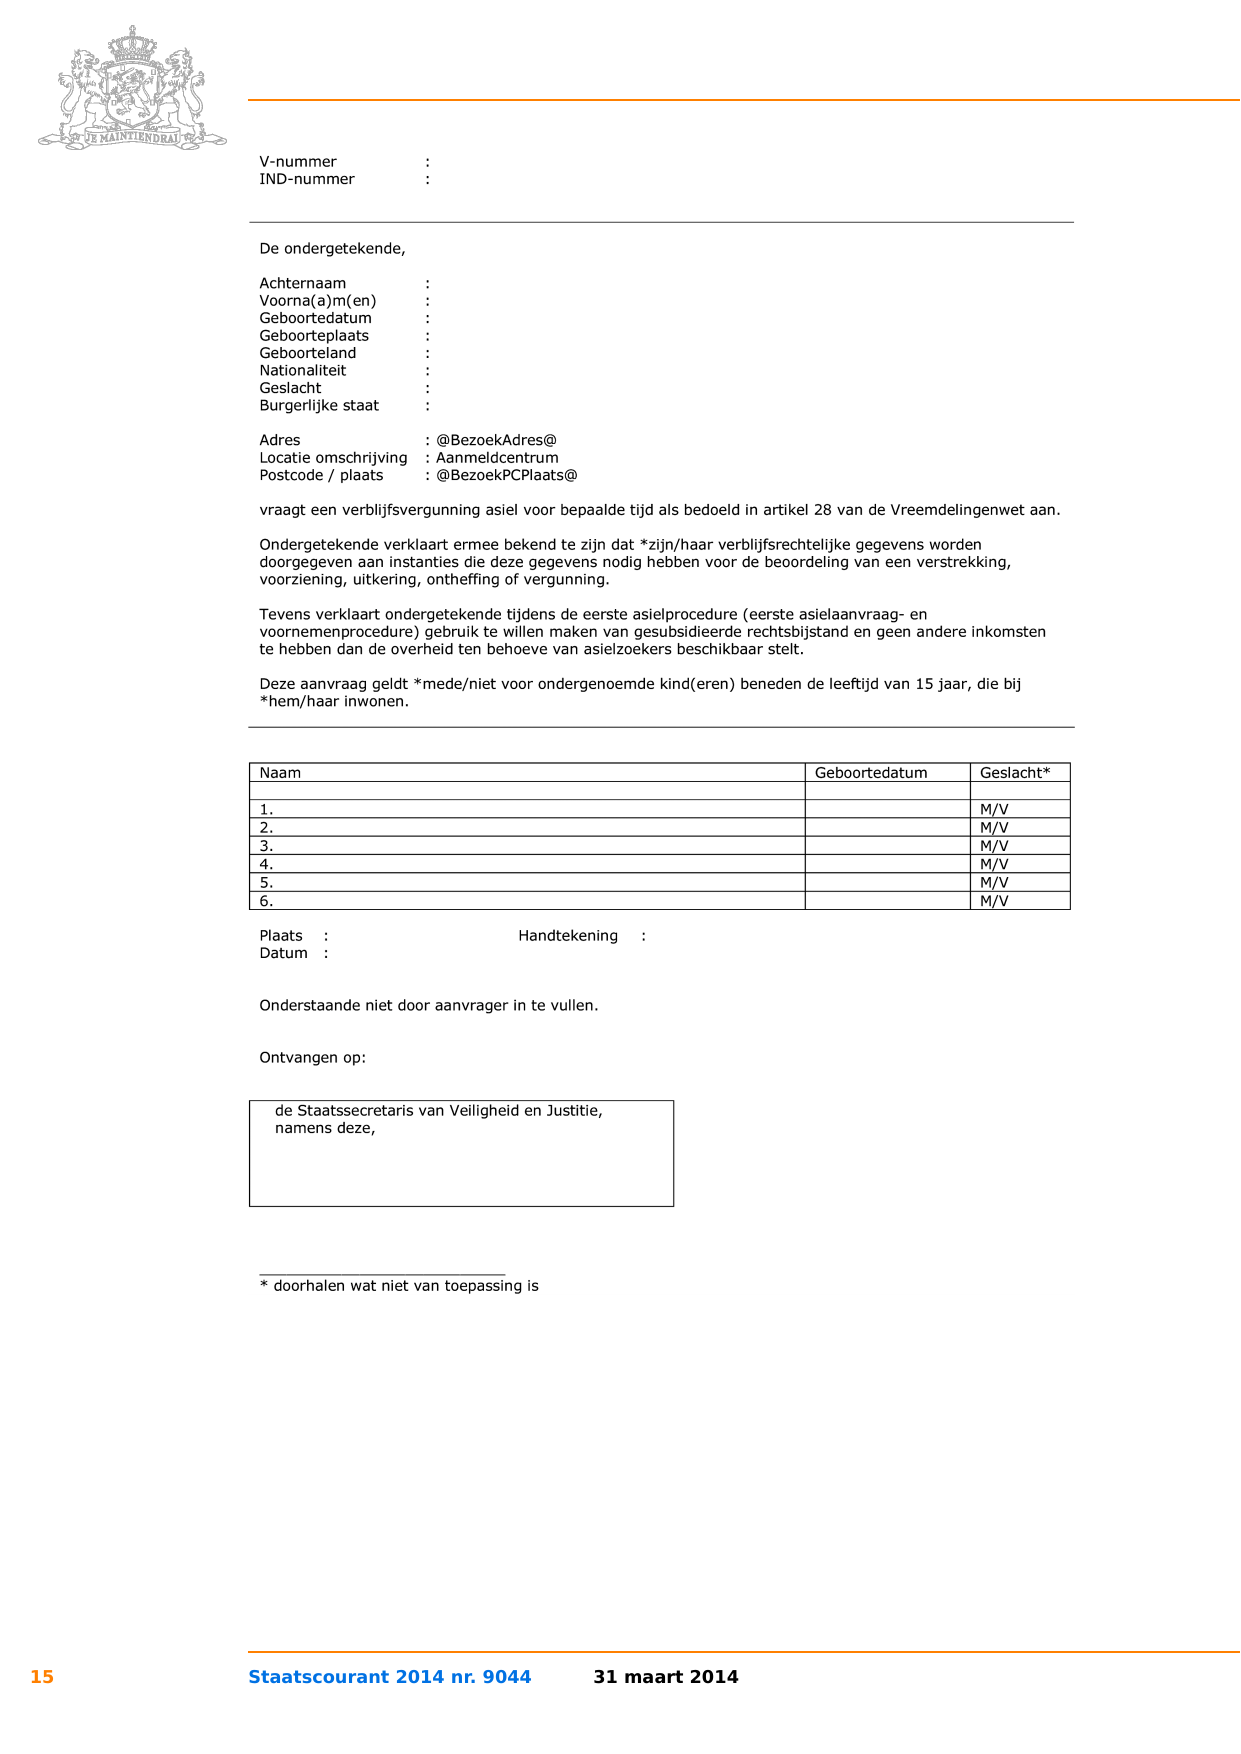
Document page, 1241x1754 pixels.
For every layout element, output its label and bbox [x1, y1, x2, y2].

picture [248, 155, 1075, 1295]
picture [38, 25, 227, 150]
